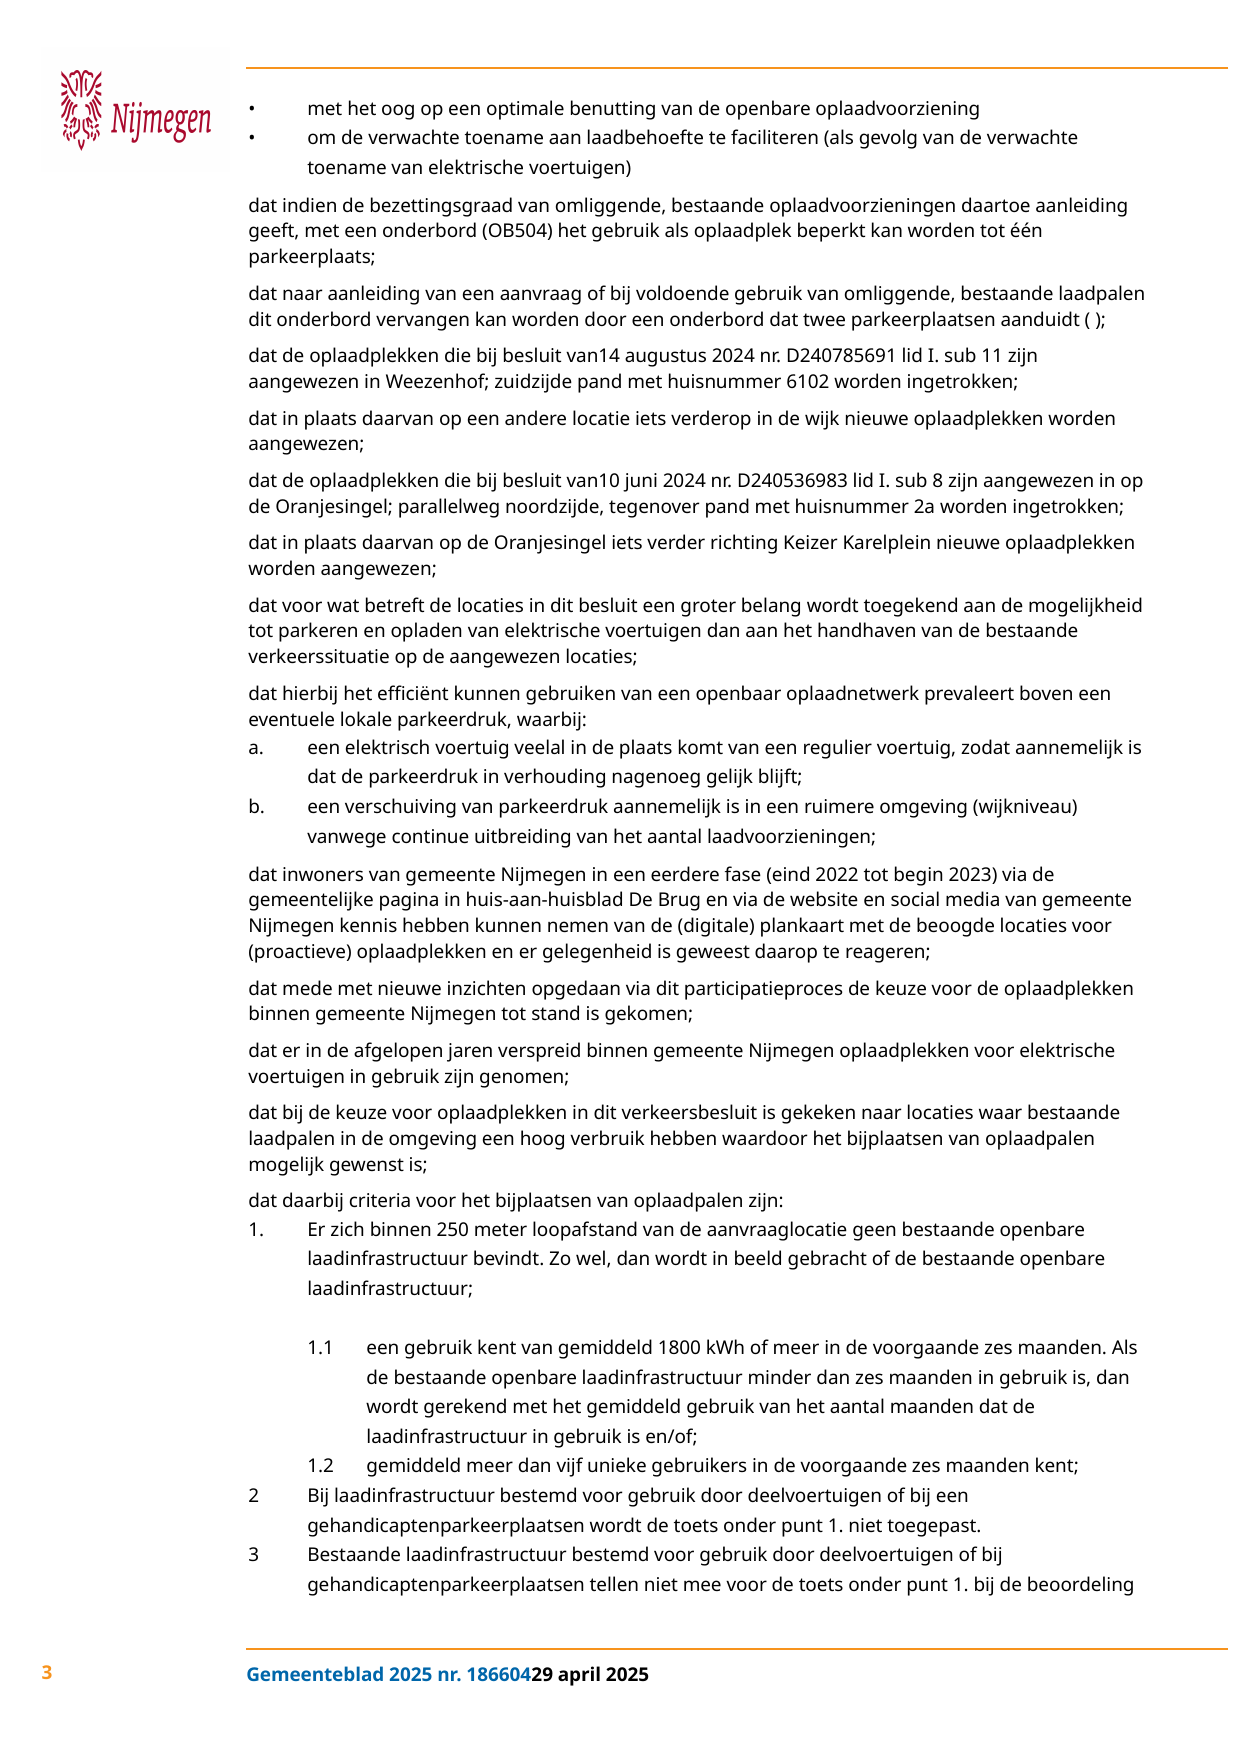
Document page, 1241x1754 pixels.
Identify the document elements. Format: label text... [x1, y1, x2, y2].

text dat in plaats daarvan op een andere locatie iets verderop in de wijk nieuwe oplaadplekken worden aangewezen; [248, 405, 1152, 456]
list met het oog op een optimale benutting van de openbare oplaadvoorziening [248, 95, 1152, 121]
picture [41, 47, 231, 172]
text dat hierbij het efficiënt kunnen gebruiken van een openbaar oplaadnetwerk prevaleert boven een eventuele lokale parkeerdruk, waarbij: [248, 680, 1152, 732]
text dat in plaats daarvan op de Oranjesingel iets verder richting Keizer Karelplein nieuwe oplaadplekken worden aangewezen; [248, 529, 1152, 581]
list Bij laadinfrastructuur bestemd voor gebruik door deelvoertuigen of bij een gehandicaptenparkeerplaatsen wordt de toets onder punt 1. niet toegepast. [248, 1482, 1152, 1537]
text dat inwoners van gemeente Nijmegen in een eerdere fase (eind 2022 tot begin 2023) via de gemeentelijke pagina in huis-aan-huisblad De Brug en via de website en social media van gemeente Nijmegen kennis hebben kunnen nemen van de (digitale) plankaart met de beoogde locaties voor (proactieve) oplaadplekken en er gelegenheid is geweest daarop te reageren; [248, 861, 1152, 964]
text dat bij de keuze voor oplaadplekken in dit verkeersbesluit is gekeken naar locaties waar bestaande laadpalen in de omgeving een hoog verbruik hebben waardoor het bijplaatsen van oplaadpalen mogelijk gewenst is; [248, 1099, 1152, 1177]
list om de verwachte toename aan laadbehoefte te faciliteren (als gevolg van de verwachte toename van elektrische voertuigen) [248, 124, 1152, 180]
list Bestaande laadinfrastructuur bestemd voor gebruik door deelvoertuigen of bij gehandicaptenparkeerplaatsen tellen niet mee voor de toets onder punt 1. bij de beoordeling [248, 1541, 1152, 1597]
list een verschuiving van parkeerdruk aannemelijk is in een ruimere omgeving (wijkniveau) vanwege continue uitbreiding van het aantal laadvoorzieningen; [248, 793, 1152, 849]
text dat mede met nieuwe inzichten opgedaan via dit participatieproces de keuze voor de oplaadplekken binnen gemeente Nijmegen tot stand is gekomen; [248, 975, 1152, 1026]
text dat voor wat betreft de locaties in dit besluit een groter belang wordt toegekend aan de mogelijkheid tot parkeren en opladen van elektrische voertuigen dan aan het handhaven van de bestaande verkeerssituatie op de aangewezen locaties; [248, 592, 1152, 669]
list een elektrisch voertuig veelal in de plaats komt van een regulier voertuig, zodat aannemelijk is dat de parkeerdruk in verhouding nagenoeg gelijk blijft; [248, 734, 1152, 789]
text dat daarbij criteria voor het bijplaatsen van oplaadpalen zijn: [248, 1188, 1152, 1213]
list gemiddeld meer dan vijf unieke gebruikers in de voorgaande zes maanden kent; [307, 1453, 1152, 1478]
text dat er in de afgelopen jaren verspreid binnen gemeente Nijmegen oplaadplekken voor elektrische voertuigen in gebruik zijn genomen; [248, 1037, 1152, 1088]
text dat de oplaadplekken die bij besluit van14 augustus 2024 nr. D240785691 lid I. sub 11 zijn aangewezen in Weezenhof; zuidzijde pand met huisnummer 6102 worden ingetrokken; [248, 342, 1152, 394]
list Er zich binnen 250 meter loopafstand van de aanvraaglocatie geen bestaande openbare laadinfrastructuur bevindt. Zo wel, dan wordt in beeld gebracht of de bestaande openbare laadinfrastructuur; [248, 1216, 1152, 1301]
text dat indien de bezettingsgraad van omliggende, bestaande oplaadvoorzieningen daartoe aanleiding geeft, met een onderbord (OB504) het gebruik als oplaadplek beperkt kan worden tot één parkeerplaats; [248, 192, 1152, 269]
text dat naar aanleiding van een aanvraag of bij voldoende gebruik van omliggende, bestaande laadpalen dit onderbord vervangen kan worden door een onderbord dat twee parkeerplaatsen aanduidt ( ); [248, 280, 1152, 331]
text dat de oplaadplekken die bij besluit van10 juni 2024 nr. D240536983 lid I. sub 8 zijn aangewezen in op de Oranjesingel; parallelweg noordzijde, tegenover pand met huisnummer 2a worden ingetrokken; [248, 467, 1152, 519]
list een gebruik kent van gemiddeld 1800 kWh of meer in de voorgaande zes maanden. Als de bestaande openbare laadinfrastructuur minder dan zes maanden in gebruik is, dan wordt gerekend met het gemiddeld gebruik van het aantal maanden dat de laadinfrastructuur in gebruik is en/of; [307, 1334, 1152, 1449]
